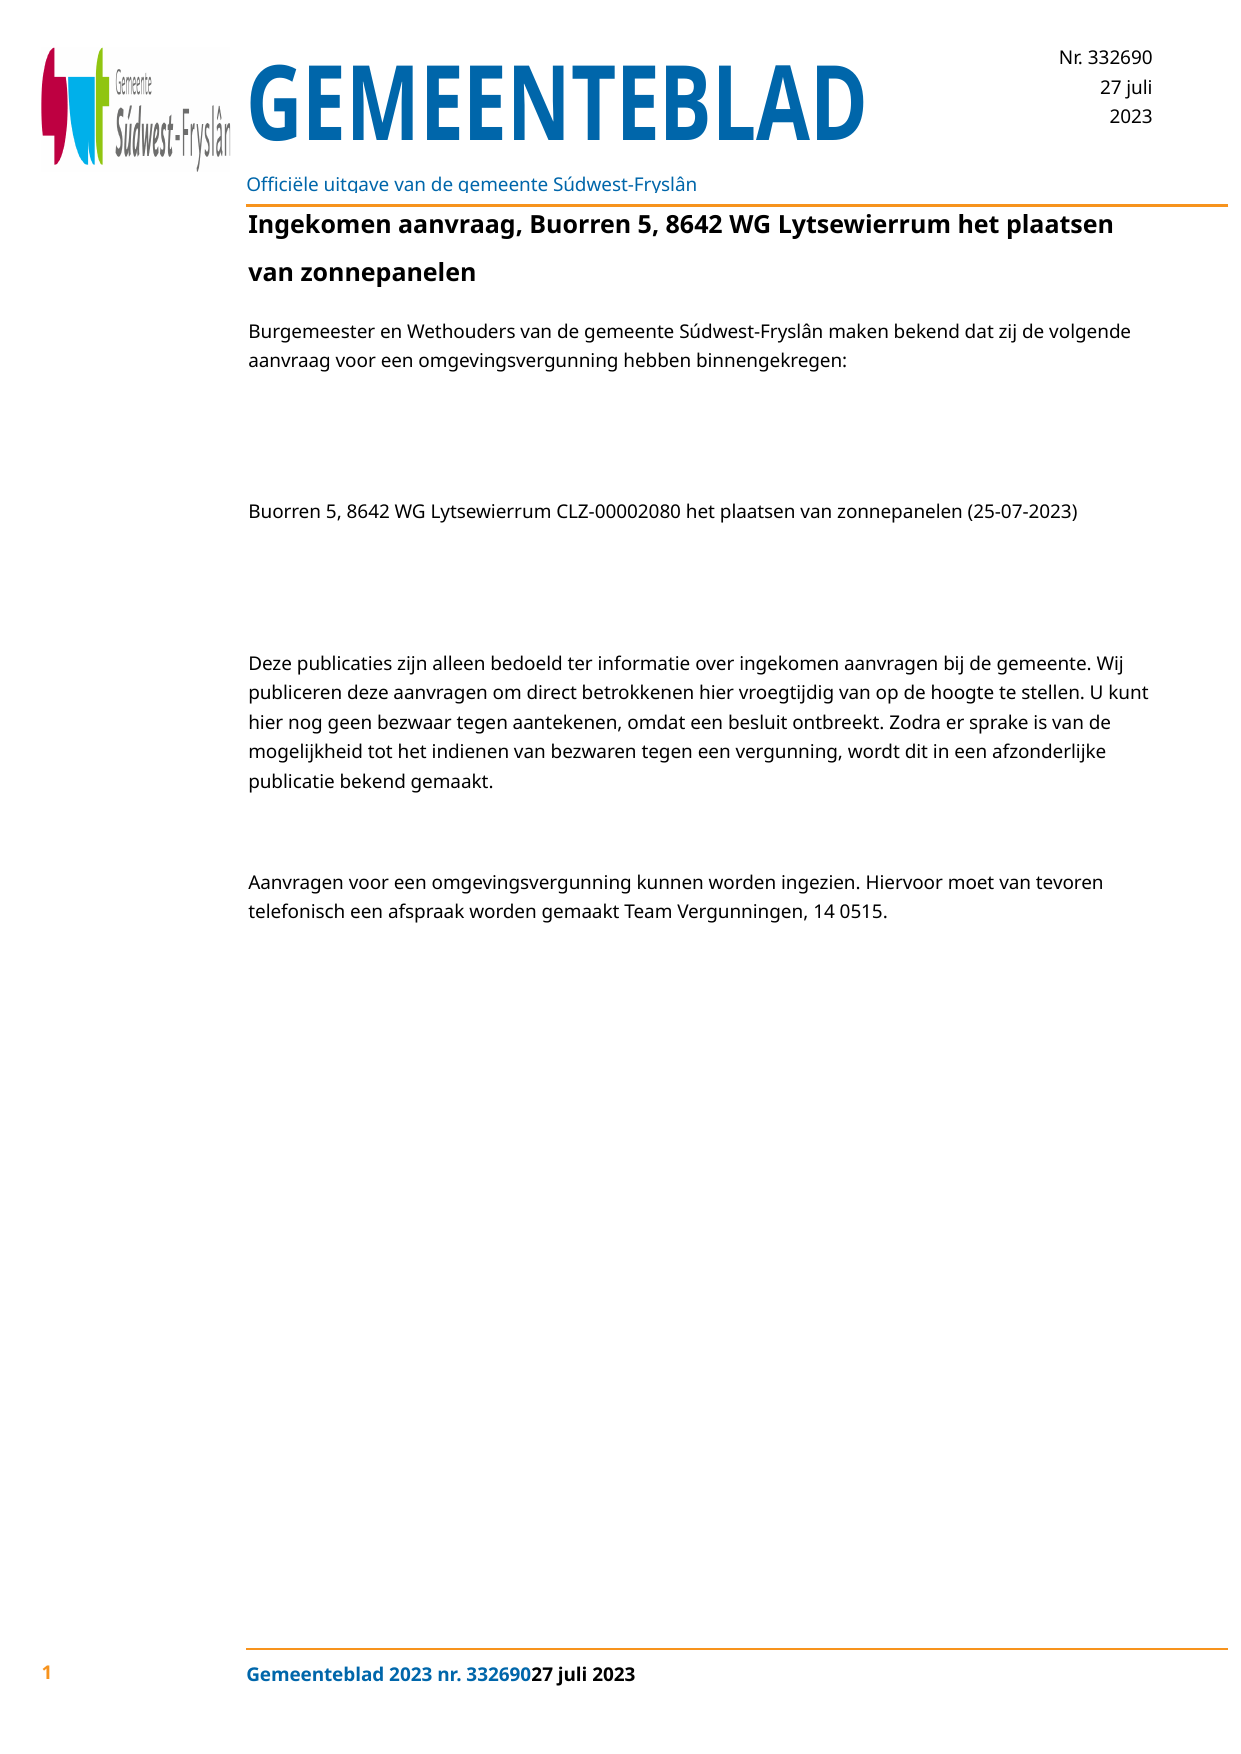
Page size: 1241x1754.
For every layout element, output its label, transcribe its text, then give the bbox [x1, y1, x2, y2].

text Buorren 5, 8642 WG Lytsewierrum CLZ-00002080 het plaatsen van zonnepanelen (25-07-2023) [248, 499, 1152, 524]
text Aanvragen voor een omgevingsvergunning kunnen worden ingezien. Hiervoor moet van tevoren telefonisch een afspraak worden gemaakt Team Vergunningen, 14 0515. [248, 869, 1152, 924]
text Deze publicaties zijn alleen bedoeld ter informatie over ingekomen aanvragen bij de gemeente. Wij publiceren deze aanvragen om direct betrokkenen hier vroegtijdig van op de hoogte te stellen. U kunt hier nog geen bezwaar tegen aantekenen, omdat een besluit ontbreekt. Zodra er sprake is van de mogelijkheid tot het indienen van bezwaren tegen een vergunning, wordt dit in een afzonderlijke publicatie bekend gemaakt. [248, 650, 1152, 794]
text Ingekomen aanvraag, Buorren 5, 8642 WG Lytsewierrum het plaatsen van zonnepanelen [248, 207, 1152, 288]
picture [41, 47, 231, 172]
text Burgemeester en Wethouders van de gemeente Súdwest-Fryslân maken bekend dat zij de volgende aanvraag voor een omgevingsvergunning hebben binnengekregen: [248, 318, 1152, 373]
